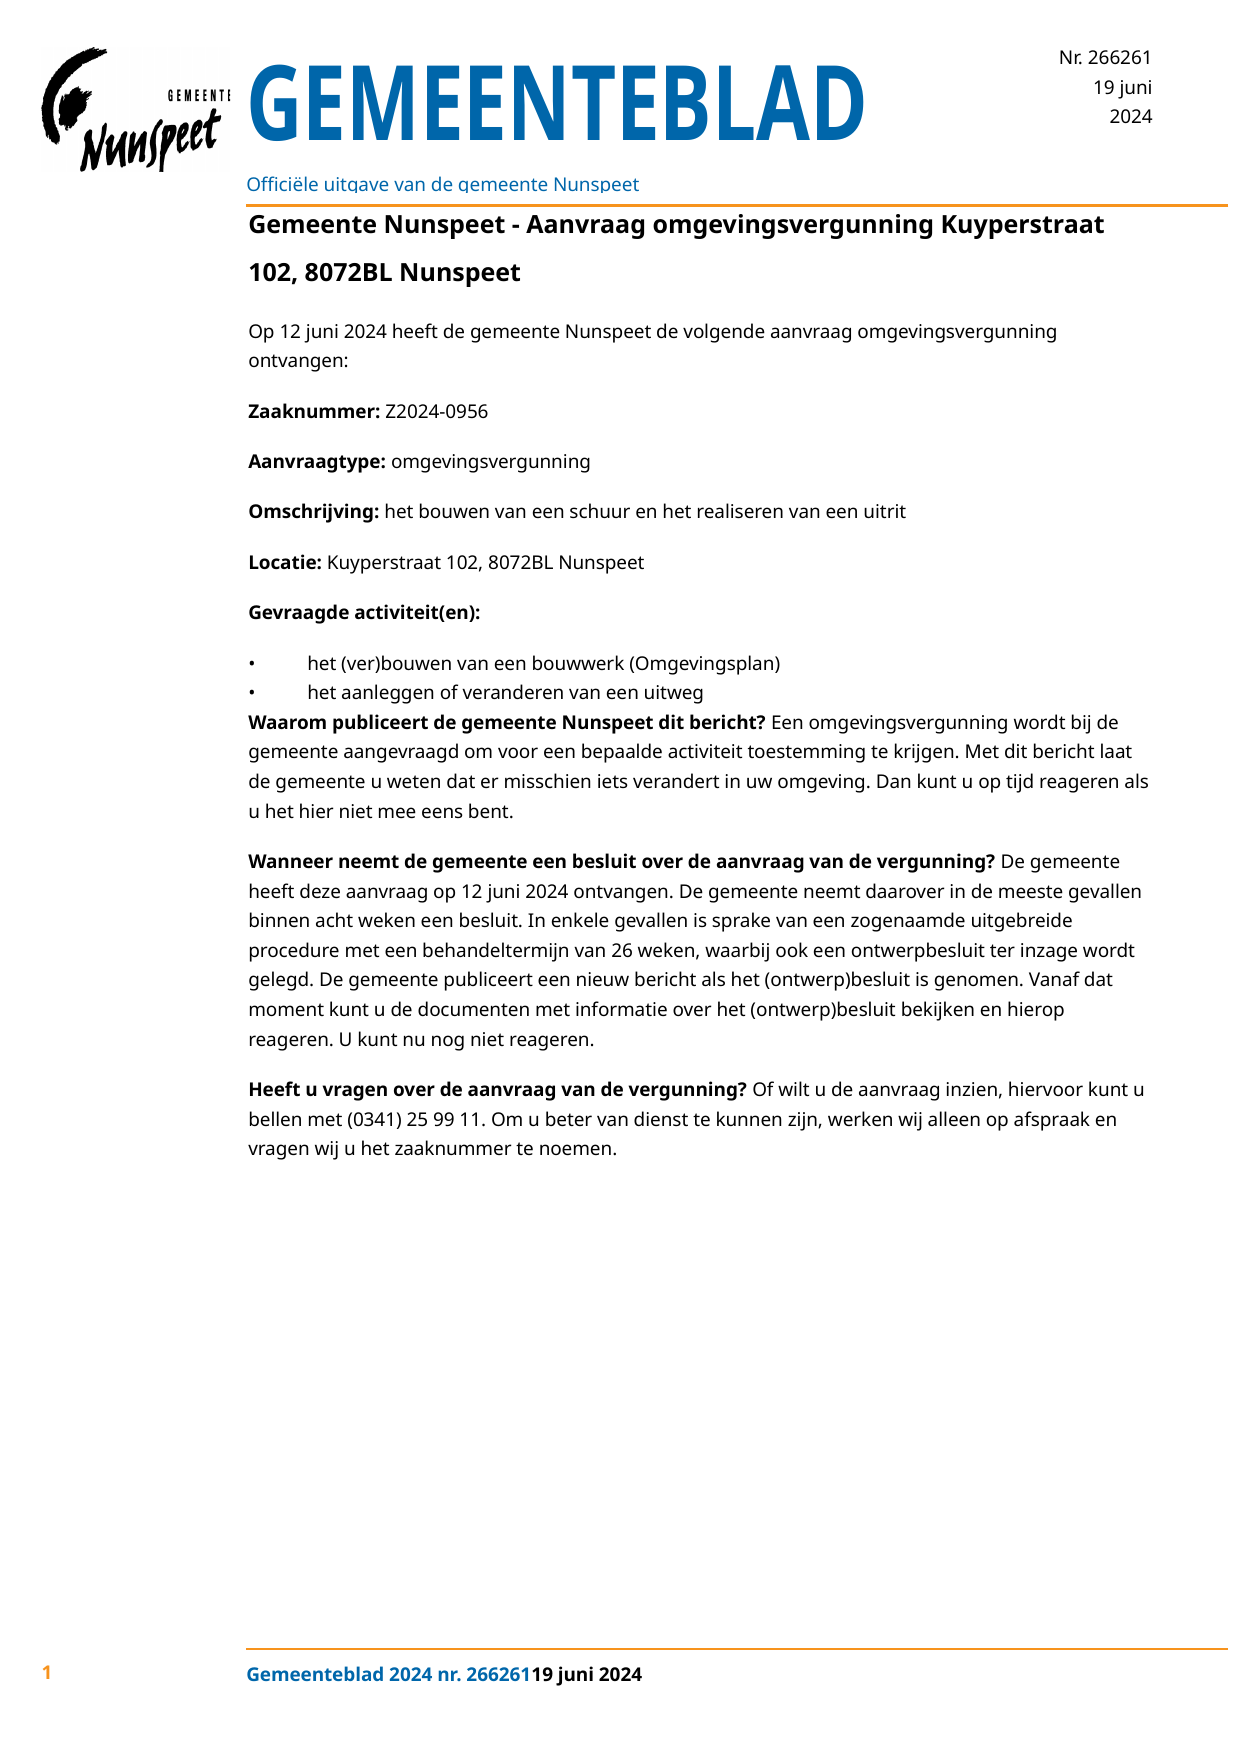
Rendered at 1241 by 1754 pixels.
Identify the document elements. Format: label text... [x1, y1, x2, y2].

list het (ver)bouwen van een bouwwerk (Omgevingsplan) [248, 650, 1152, 676]
list het aanleggen of veranderen van een uitweg [248, 679, 1152, 705]
text Waarom publiceert de gemeente Nunspeet dit bericht? Een omgevingsvergunning wordt bij de gemeente aangevraagd om voor een bepaalde activiteit toestemming te krijgen. Met dit bericht laat de gemeente u weten dat er misschien iets verandert in uw omgeving. Dan kunt u op tijd reageren als u het hier niet mee eens bent. [248, 709, 1152, 824]
text Gevraagde activiteit(en): [248, 599, 1152, 625]
text Wanneer neemt de gemeente een besluit over de aanvraag van de vergunning? De gemeente heeft deze aanvraag op 12 juni 2024 ontvangen. De gemeente neemt daarover in de meeste gevallen binnen acht weken een besluit. In enkele gevallen is sprake van een zogenaamde uitgebreide procedure met een behandeltermijn van 26 weken, waarbij ook een ontwerpbesluit ter inzage wordt gelegd. De gemeente publiceert een nieuw bericht als het (ontwerp)besluit is genomen. Vanaf dat moment kunt u de documenten met informatie over het (ontwerp)besluit bekijken en hierop reageren. U kunt nu nog niet reageren. [248, 848, 1152, 1052]
text Omschrijving: het bouwen van een schuur en het realiseren van een uitrit [248, 499, 1152, 524]
text Heeft u vragen over de aanvraag van de vergunning? Of wilt u de aanvraag inzien, hiervoor kunt u bellen met (0341) 25 99 11. Om u beter van dienst te kunnen zijn, werken wij alleen op afspraak en vragen wij u het zaaknummer te noemen. [248, 1076, 1152, 1161]
text Zaaknummer: Z2024-0956 [248, 398, 1152, 424]
text Op 12 juni 2024 heeft de gemeente Nunspeet de volgende aanvraag omgevingsvergunning ontvangen: [248, 318, 1152, 373]
text Gemeente Nunspeet - Aanvraag omgevingsvergunning Kuyperstraat 102, 8072BL Nunspeet [248, 207, 1152, 288]
text Locatie: Kuyperstraat 102, 8072BL Nunspeet [248, 549, 1152, 575]
text Aanvraagtype: omgevingsvergunning [248, 448, 1152, 474]
picture [41, 47, 231, 172]
